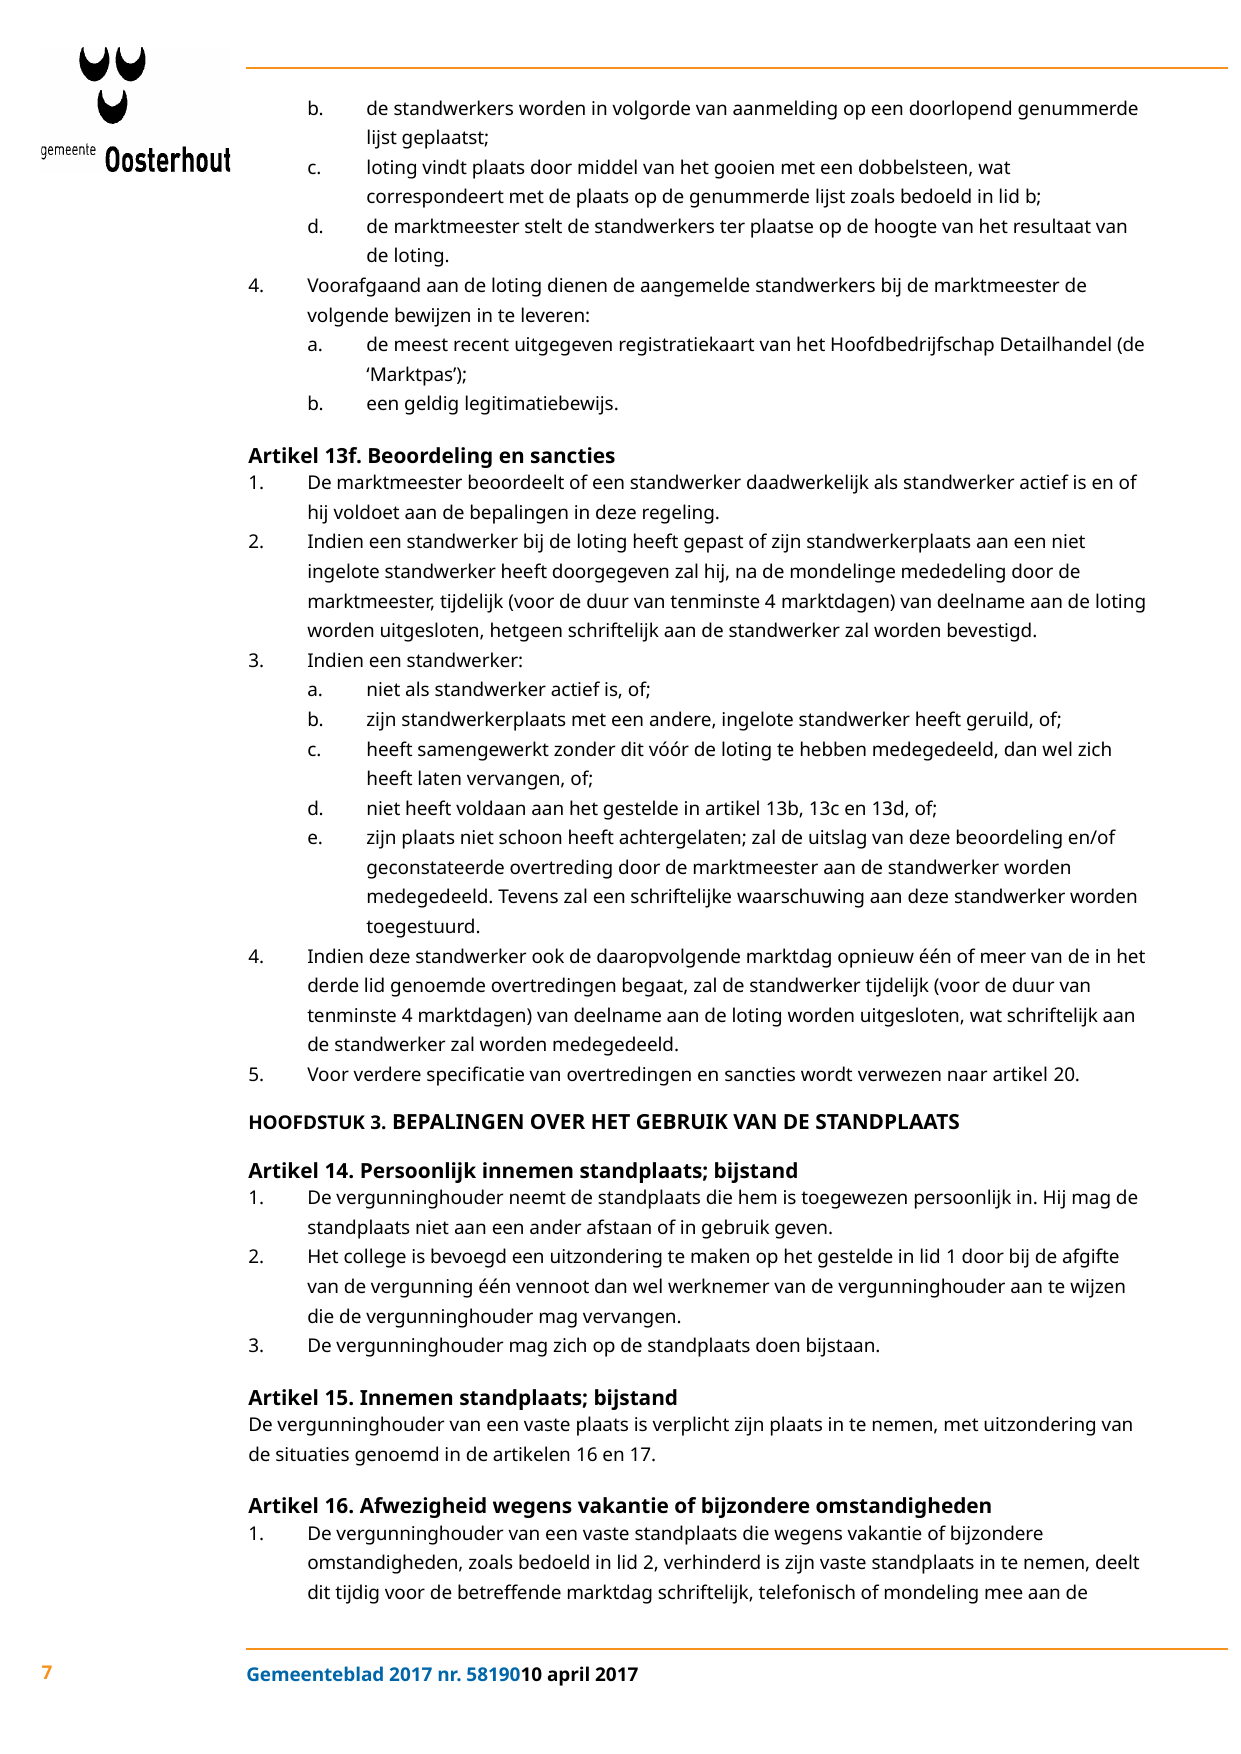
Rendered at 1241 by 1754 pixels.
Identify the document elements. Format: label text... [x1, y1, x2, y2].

list De vergunninghouder van een vaste standplaats die wegens vakantie of bijzondere omstandigheden, zoals bedoeld in lid 2, verhinderd is zijn vaste standplaats in te nemen, deelt dit tijdig voor de betreffende marktdag schriftelijk, telefonisch of mondeling mee aan de [248, 1520, 1152, 1604]
picture [41, 47, 231, 172]
list Voor verdere specificatie van overtredingen en sancties wordt verwezen naar artikel 20. [248, 1061, 1152, 1087]
list De vergunninghouder neemt de standplaats die hem is toegewezen persoonlijk in. Hij mag de standplaats niet aan een ander afstaan of in gebruik geven. [248, 1184, 1152, 1240]
list Voorafgaand aan de loting dienen de aangemelde standwerkers bij de marktmeester de volgende bewijzen in te leveren: [248, 272, 1152, 328]
list Het college is bevoegd een uitzondering te maken op het gestelde in lid 1 door bij de afgifte van de vergunning één vennoot dan wel werknemer van de vergunninghouder aan te wijzen die de vergunninghouder mag vervangen. [248, 1244, 1152, 1328]
list zijn standwerkerplaats met een andere, ingelote standwerker heeft geruild, of; [307, 706, 1152, 732]
list niet heeft voldaan aan het gestelde in artikel 13b, 13c en 13d, of; [307, 795, 1152, 821]
list loting vindt plaats door middel van het gooien met een dobbelsteen, wat correspondeert met de plaats op de genummerde lijst zoals bedoeld in lid b; [307, 154, 1152, 209]
list heeft samengewerkt zonder dit vóór de loting te hebben medegedeeld, dan wel zich heeft laten vervangen, of; [307, 736, 1152, 791]
text Artikel 13f. Beoordeling en sancties [248, 441, 1152, 469]
list niet als standwerker actief is, of; [307, 677, 1152, 702]
text Artikel 14. Persoonlijk innemen standplaats; bijstand [248, 1156, 1152, 1184]
list De vergunninghouder mag zich op de standplaats doen bijstaan. [248, 1332, 1152, 1358]
list Indien een standwerker: [248, 647, 1152, 673]
text De vergunninghouder van een vaste plaats is verplicht zijn plaats in te nemen, met uitzondering van de situaties genoemd in de artikelen 16 en 17. [248, 1411, 1152, 1467]
list Indien deze standwerker ook de daaropvolgende marktdag opnieuw één of meer van de in het derde lid genoemde overtredingen begaat, zal de standwerker tijdelijk (voor de duur van tenminste 4 marktdagen) van deelname aan de loting worden uitgesloten, wat schriftelijk aan de standwerker zal worden medegedeeld. [248, 943, 1152, 1057]
list De marktmeester beoordeelt of een standwerker daadwerkelijk als standwerker actief is en of hij voldoet aan de bepalingen in deze regeling. [248, 469, 1152, 525]
list een geldig legitimatiebewijs. [307, 391, 1152, 416]
list de marktmeester stelt de standwerkers ter plaatse op de hoogte van het resultaat van de loting. [307, 213, 1152, 268]
list zijn plaats niet schoon heeft achtergelaten; zal de uitslag van deze beoordeling en/of geconstateerde overtreding door de marktmeester aan de standwerker worden medegedeeld. Tevens zal een schriftelijke waarschuwing aan deze standwerker worden toegestuurd. [307, 824, 1152, 939]
list Indien een standwerker bij de loting heeft gepast of zijn standwerkerplaats aan een niet ingelote standwerker heeft doorgegeven zal hij, na de mondelinge mededeling door de marktmeester, tijdelijk (voor de duur van tenminste 4 marktdagen) van deelname aan de loting worden uitgesloten, hetgeen schriftelijk aan de standwerker zal worden bevestigd. [248, 529, 1152, 643]
text Artikel 15. Innemen standplaats; bijstand [248, 1383, 1152, 1411]
list de meest recent uitgegeven registratiekaart van het Hoofdbedrijfschap Detailhandel (de ‘Marktpas’); [307, 331, 1152, 387]
text Artikel 16. Afwezigheid wegens vakantie of bijzondere omstandigheden [248, 1491, 1152, 1520]
text HOOFDSTUK 3. BEPALINGEN OVER HET GEBRUIK VAN DE STANDPLAATS [248, 1107, 1152, 1135]
list de standwerkers worden in volgorde van aanmelding op een doorlopend genummerde lijst geplaatst; [307, 95, 1152, 150]
